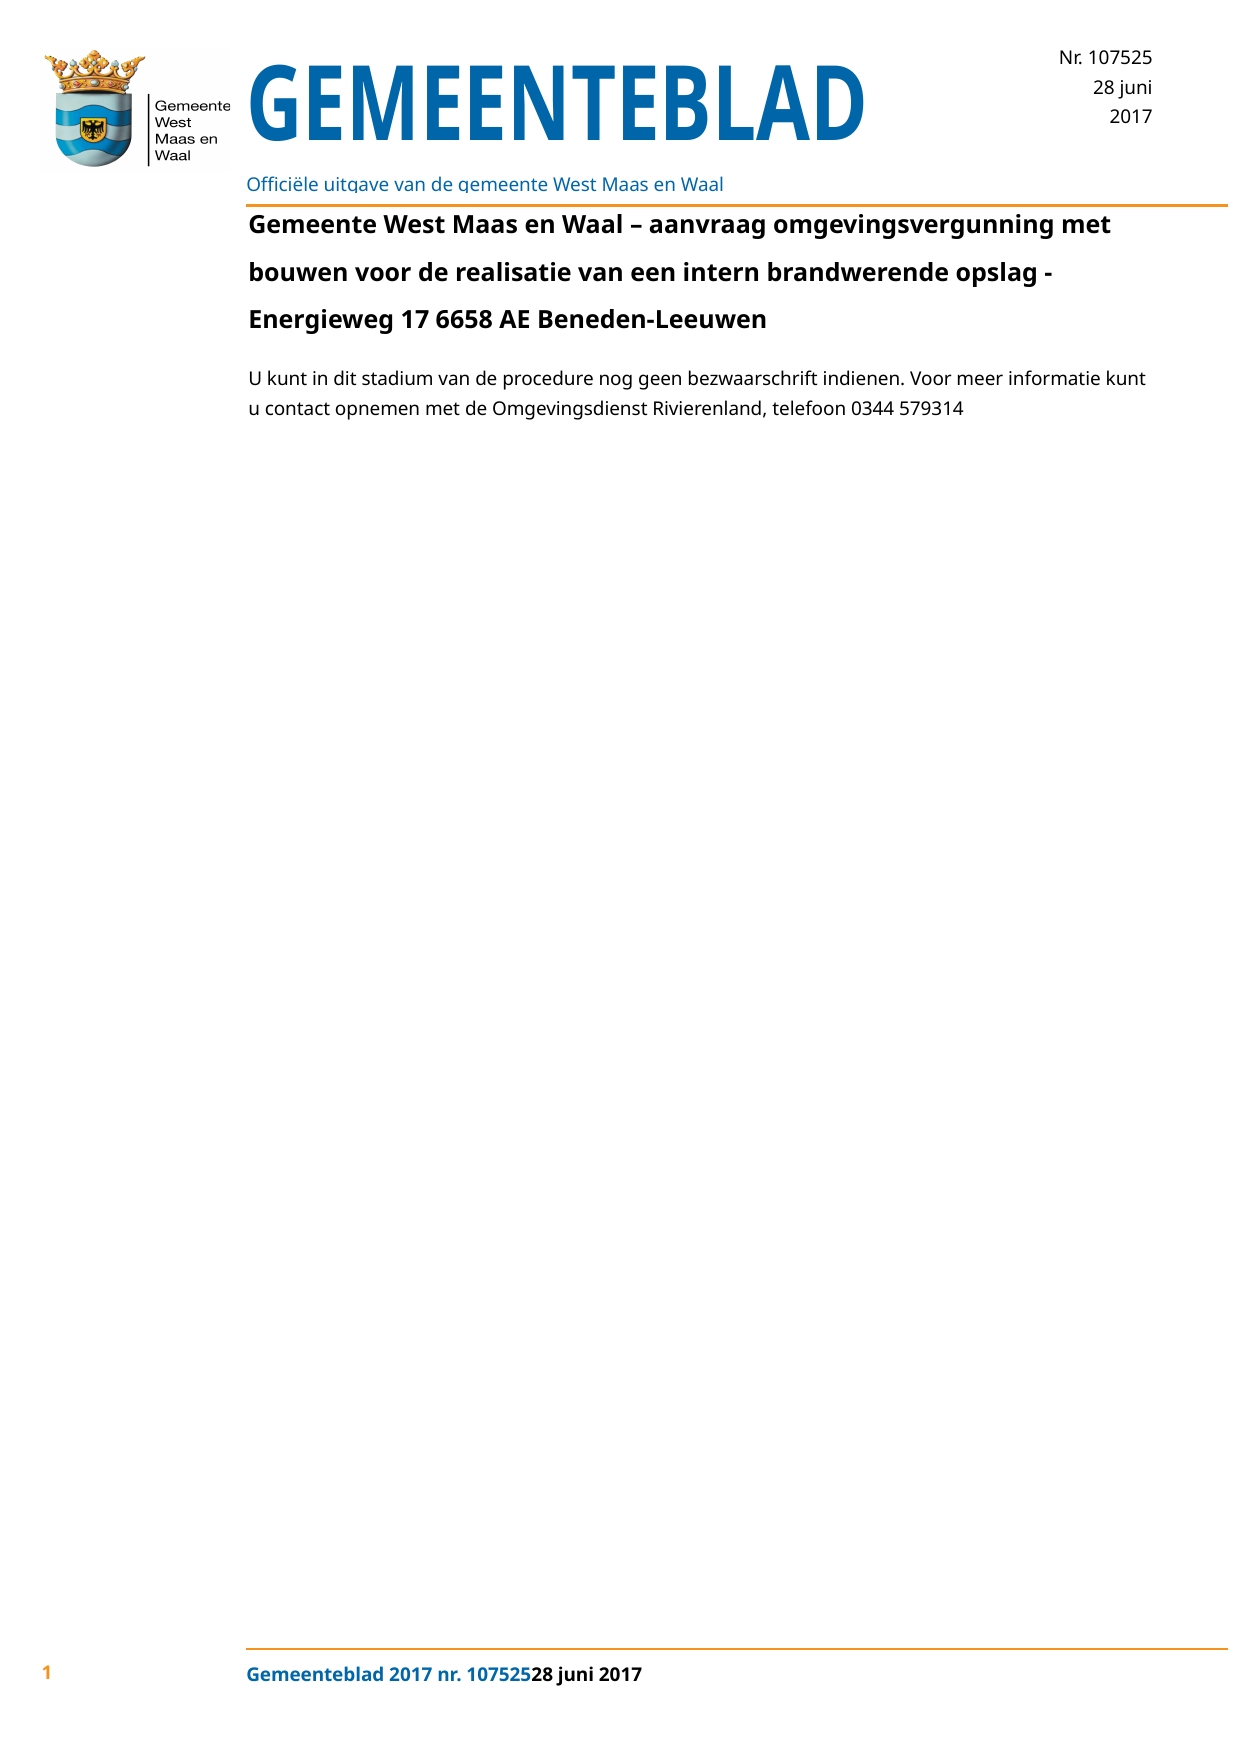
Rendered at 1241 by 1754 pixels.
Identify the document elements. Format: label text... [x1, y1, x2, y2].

picture [41, 47, 231, 172]
text U kunt in dit stadium van de procedure nog geen bezwaarschrift indienen. Voor meer informatie kunt u contact opnemen met de Omgevingsdienst Rivierenland, telefoon 0344 579314 [248, 366, 1152, 421]
text Gemeente West Maas en Waal – aanvraag omgevingsvergunning met bouwen voor de realisatie van een intern brandwerende opslag - Energieweg 17 6658 AE Beneden-Leeuwen [248, 207, 1152, 336]
